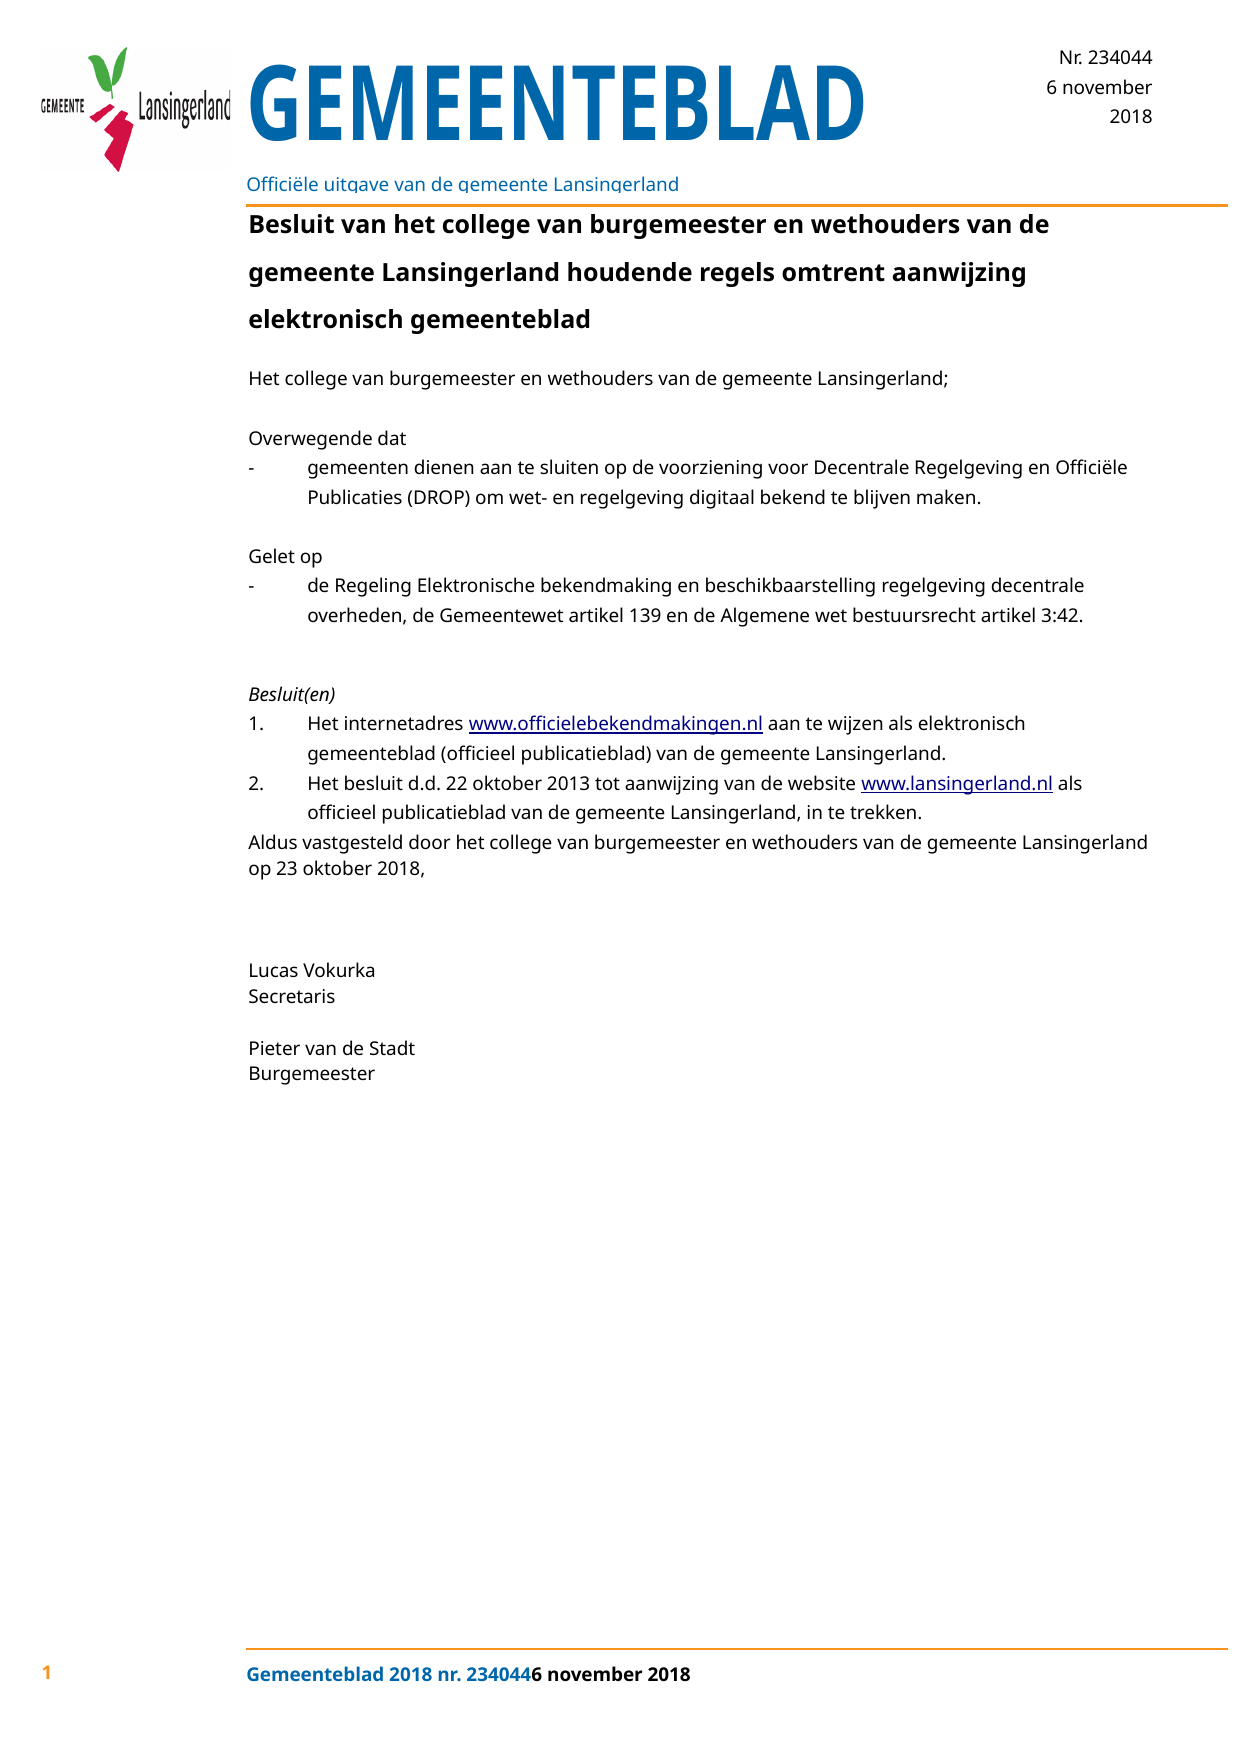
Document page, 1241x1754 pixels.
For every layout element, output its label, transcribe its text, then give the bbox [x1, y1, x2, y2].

text Het college van burgemeester en wethouders van de gemeente Lansingerland; [248, 366, 1152, 391]
text Gelet op [248, 543, 1152, 569]
text Besluit van het college van burgemeester en wethouders van de gemeente Lansingerland houdende regels omtrent aanwijzing elektronisch gemeenteblad [248, 207, 1152, 336]
list Het besluit d.d. 22 oktober 2013 tot aanwijzing van de website www.lansingerland.nl als officieel publicatieblad van de gemeente Lansingerland, in te trekken. [248, 770, 1152, 825]
text Besluit(en) [248, 681, 1152, 707]
picture [41, 47, 231, 172]
text Pieter van de Stadt [248, 1035, 1152, 1061]
list gemeenten dienen aan te sluiten op de voorziening voor Decentrale Regelgeving en Officiële Publicaties (DROP) om wet- en regelgeving digitaal bekend te blijven maken. [248, 454, 1152, 509]
text Lucas Vokurka [248, 958, 1152, 983]
text Secretaris [248, 983, 1152, 1009]
text Aldus vastgesteld door het college van burgemeester en wethouders van de gemeente Lansingerland op 23 oktober 2018, [248, 829, 1152, 880]
list de Regeling Elektronische bekendmaking en beschikbaarstelling regelgeving decentrale overheden, de Gemeentewet artikel 139 en de Algemene wet bestuursrecht artikel 3:42. [248, 573, 1152, 628]
text Burgemeester [248, 1061, 1152, 1086]
text Overwegende dat [248, 425, 1152, 450]
list Het internetadres www.officielebekendmakingen.nl aan te wijzen als elektronisch gemeenteblad (officieel publicatieblad) van de gemeente Lansingerland. [248, 711, 1152, 766]
